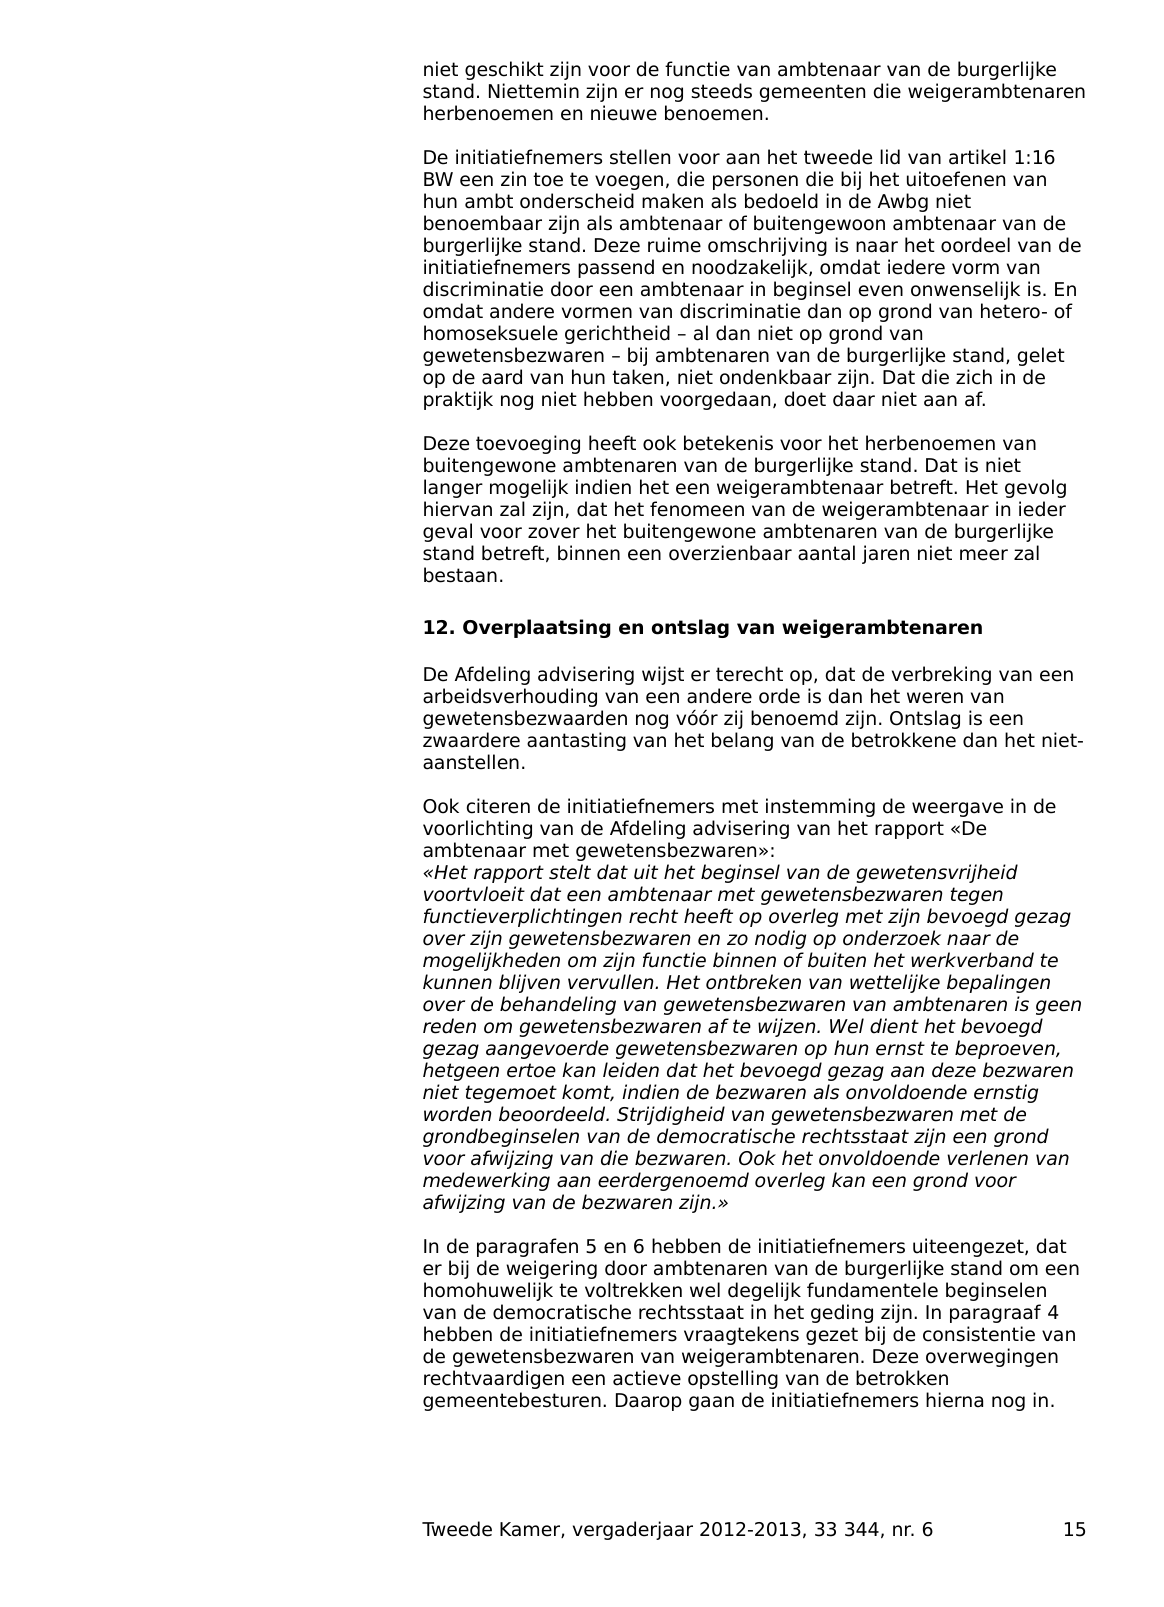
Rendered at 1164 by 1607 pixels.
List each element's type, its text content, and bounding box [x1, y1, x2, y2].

text niet geschikt zijn voor de functie van ambtenaar van de burgerlijke stand. Niettemin zijn er nog steeds gemeenten die weigerambtenaren herbenoemen en nieuwe benoemen. [422, 59, 1087, 125]
text Deze toevoeging heeft ook betekenis voor het herbenoemen van buitengewone ambtenaren van de burgerlijke stand. Dat is niet langer mogelijk indien het een weigerambtenaar betreft. Het gevolg hiervan zal zijn, dat het fenomeen van de weigerambtenaar in ieder geval voor zover het buitengewone ambtenaren van de burgerlijke stand betreft, binnen een overzienbaar aantal jaren niet meer zal bestaan. [422, 433, 1087, 587]
subtitle 12. Overplaatsing en ontslag van weigerambtenaren [422, 617, 1087, 639]
text «Het rapport stelt dat uit het beginsel van de gewetensvrijheid voortvloeit dat een ambtenaar met gewetensbezwaren tegen functieverplichtingen recht heeft op overleg met zijn bevoegd gezag over zijn gewetensbezwaren en zo nodig op onderzoek naar de mogelijkheden om zijn functie binnen of buiten het werkverband te kunnen blijven vervullen. Het ontbreken van wettelijke bepalingen over de behandeling van gewetensbezwaren van ambtenaren is geen reden om gewetensbezwaren af te wijzen. Wel dient het bevoegd gezag aangevoerde gewetensbezwaren op hun ernst te beproeven, hetgeen ertoe kan leiden dat het bevoegd gezag aan deze bezwaren niet tegemoet komt, indien de bezwaren als onvoldoende ernstig worden beoordeeld. Strijdigheid van gewetensbezwaren met de grondbeginselen van de democratische rechtsstaat zijn een grond voor afwijzing van die bezwaren. Ook het onvoldoende verlenen van medewerking aan eerdergenoemd overleg kan een grond voor afwijzing van de bezwaren zijn.» [422, 862, 1087, 1214]
text De Afdeling advisering wijst er terecht op, dat de verbreking van een arbeidsverhouding van een andere orde is dan het weren van gewetensbezwaarden nog vóór zij benoemd zijn. Ontslag is een zwaardere aantasting van het belang van de betrokkene dan het niet-aanstellen. [422, 664, 1087, 774]
text De initiatiefnemers stellen voor aan het tweede lid van artikel 1:16 BW een zin toe te voegen, die personen die bij het uitoefenen van hun ambt onderscheid maken als bedoeld in de Awbg niet benoembaar zijn als ambtenaar of buitengewoon ambtenaar van de burgerlijke stand. Deze ruime omschrijving is naar het oordeel van de initiatiefnemers passend en noodzakelijk, omdat iedere vorm van discriminatie door een ambtenaar in beginsel even onwenselijk is. En omdat andere vormen van discriminatie dan op grond van hetero- of homoseksuele gerichtheid – al dan niet op grond van gewetensbezwaren – bij ambtenaren van de burgerlijke stand, gelet op de aard van hun taken, niet ondenkbaar zijn. Dat die zich in de praktijk nog niet hebben voorgedaan, doet daar niet aan af. [422, 147, 1087, 411]
text Ook citeren de initiatiefnemers met instemming de weergave in de voorlichting van de Afdeling advisering van het rapport «De ambtenaar met gewetensbezwaren»: [422, 796, 1087, 862]
text In de paragrafen 5 en 6 hebben de initiatiefnemers uiteengezet, dat er bij de weigering door ambtenaren van de burgerlijke stand om een homohuwelijk te voltrekken wel degelijk fundamentele beginselen van de democratische rechtsstaat in het geding zijn. In paragraaf 4 hebben de initiatiefnemers vraagtekens gezet bij de consistentie van de gewetensbezwaren van weigerambtenaren. Deze overwegingen rechtvaardigen een actieve opstelling van de betrokken gemeentebesturen. Daarop gaan de initiatiefnemers hierna nog in. [422, 1236, 1087, 1412]
